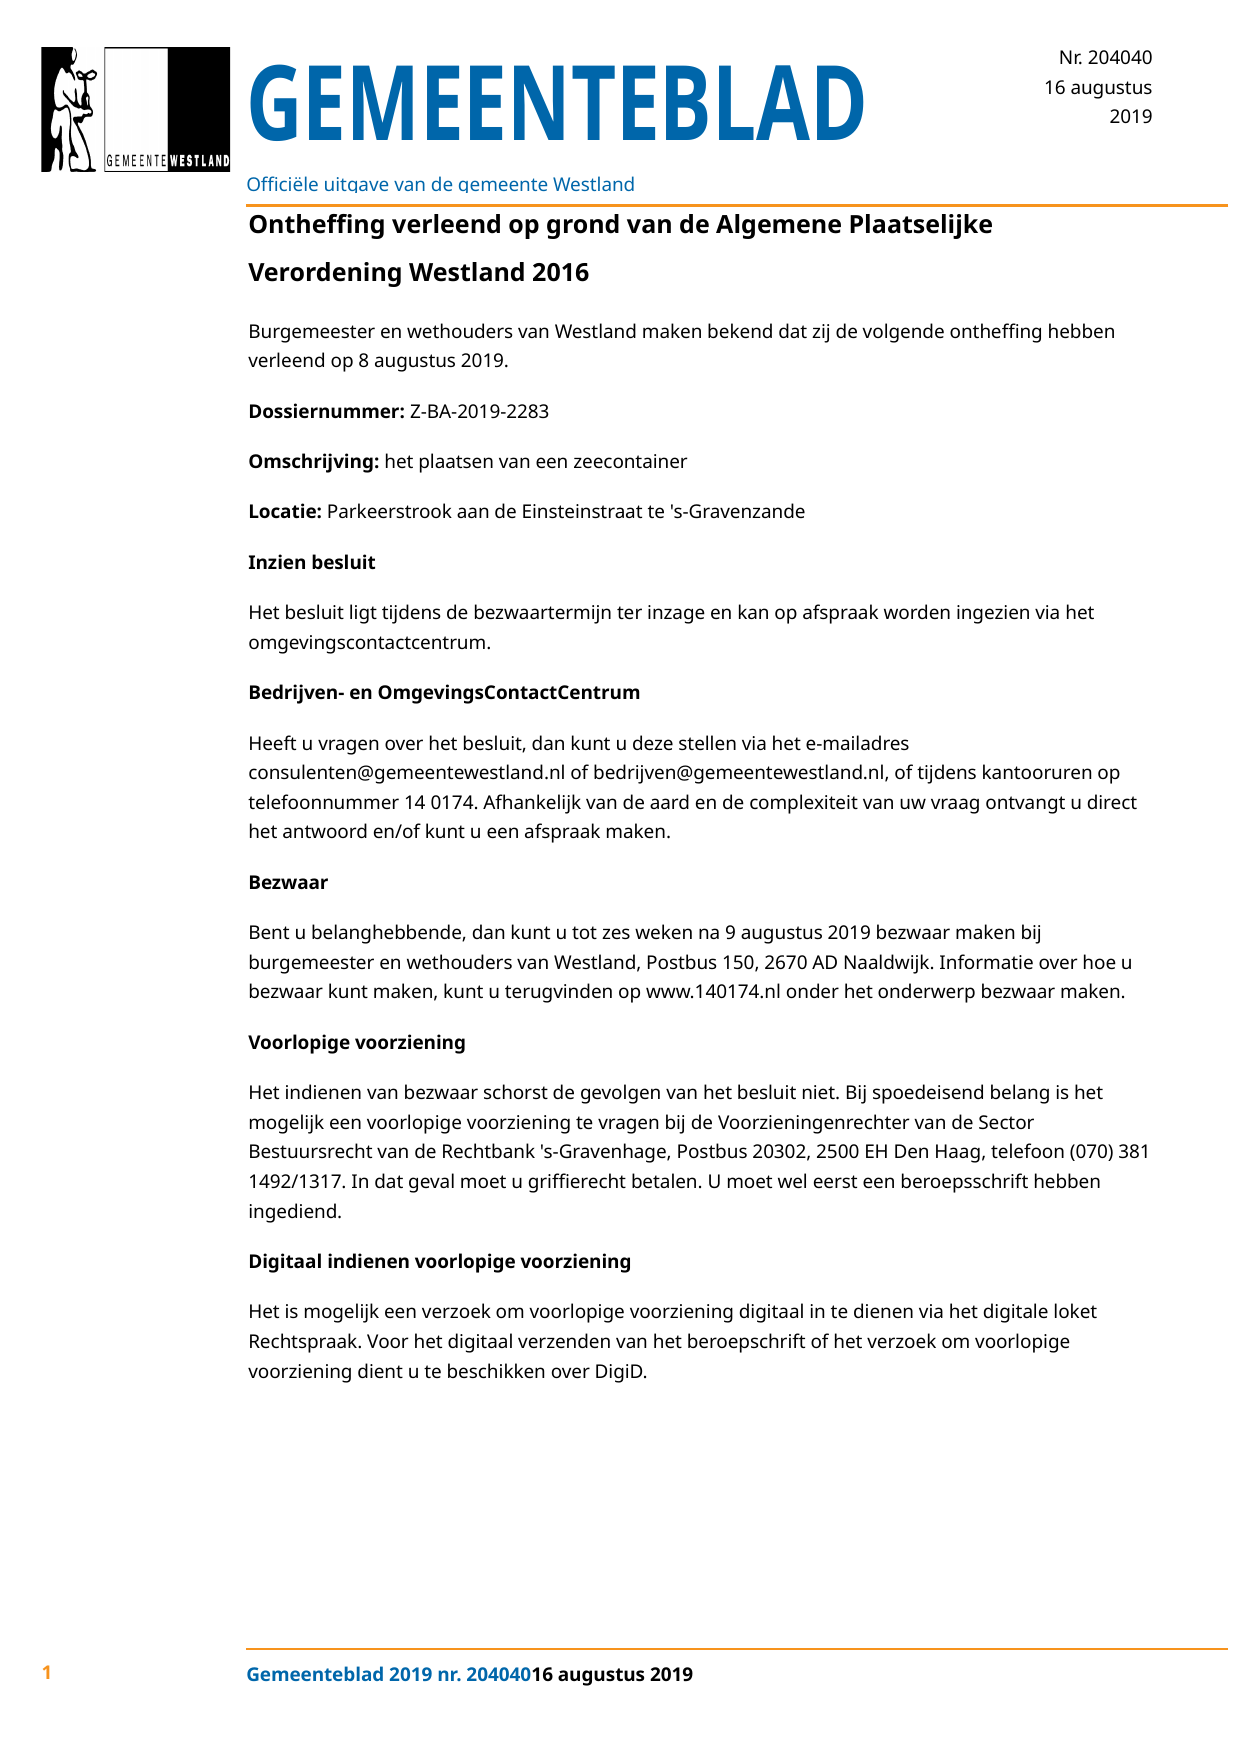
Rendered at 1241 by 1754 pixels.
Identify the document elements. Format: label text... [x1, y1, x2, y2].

text Dossiernummer: Z-BA-2019-2283 [248, 398, 1152, 424]
text Het indienen van bezwaar schorst de gevolgen van het besluit niet. Bij spoedeisend belang is het mogelijk een voorlopige voorziening te vragen bij de Voorzieningenrechter van de Sector Bestuursrecht van de Rechtbank 's-Gravenhage, Postbus 20302, 2500 EH Den Haag, telefoon (070) 381 1492/1317. In dat geval moet u griffierecht betalen. U moet wel eerst een beroepsschrift hebben ingediend. [248, 1079, 1152, 1224]
text Burgemeester en wethouders van Westland maken bekend dat zij de volgende ontheffing hebben verleend op 8 augustus 2019. [248, 318, 1152, 373]
text Bent u belanghebbende, dan kunt u tot zes weken na 9 augustus 2019 bezwaar maken bij burgemeester en wethouders van Westland, Postbus 150, 2670 AD Naaldwijk. Informatie over hoe u bezwaar kunt maken, kunt u terugvinden op www.140174.nl onder het onderwerp bezwaar maken. [248, 919, 1152, 1004]
text Inzien besluit [248, 549, 1152, 575]
picture [41, 47, 231, 172]
text Het is mogelijk een verzoek om voorlopige voorziening digitaal in te dienen via het digitale loket Rechtspraak. Voor het digitaal verzenden van het beroepschrift of het verzoek om voorlopige voorziening dient u te beschikken over DigiD. [248, 1299, 1152, 1384]
text Heeft u vragen over het besluit, dan kunt u deze stellen via het e-mailadres consulenten@gemeentewestland.nl of bedrijven@gemeentewestland.nl, of tijdens kantooruren op telefoonnummer 14 0174. Afhankelijk van de aard en de complexiteit van uw vraag ontvangt u direct het antwoord en/of kunt u een afspraak maken. [248, 730, 1152, 844]
text Voorlopige voorziening [248, 1029, 1152, 1055]
text Bezwaar [248, 869, 1152, 895]
text Locatie: Parkeerstrook aan de Einsteinstraat te 's-Gravenzande [248, 499, 1152, 524]
text Het besluit ligt tijdens de bezwaartermijn ter inzage en kan op afspraak worden ingezien via het omgevingscontactcentrum. [248, 599, 1152, 655]
text Omschrijving: het plaatsen van een zeecontainer [248, 448, 1152, 474]
text Digitaal indienen voorlopige voorziening [248, 1248, 1152, 1274]
text Bedrijven- en OmgevingsContactCentrum [248, 679, 1152, 705]
text Ontheffing verleend op grond van de Algemene Plaatselijke Verordening Westland 2016 [248, 207, 1152, 288]
